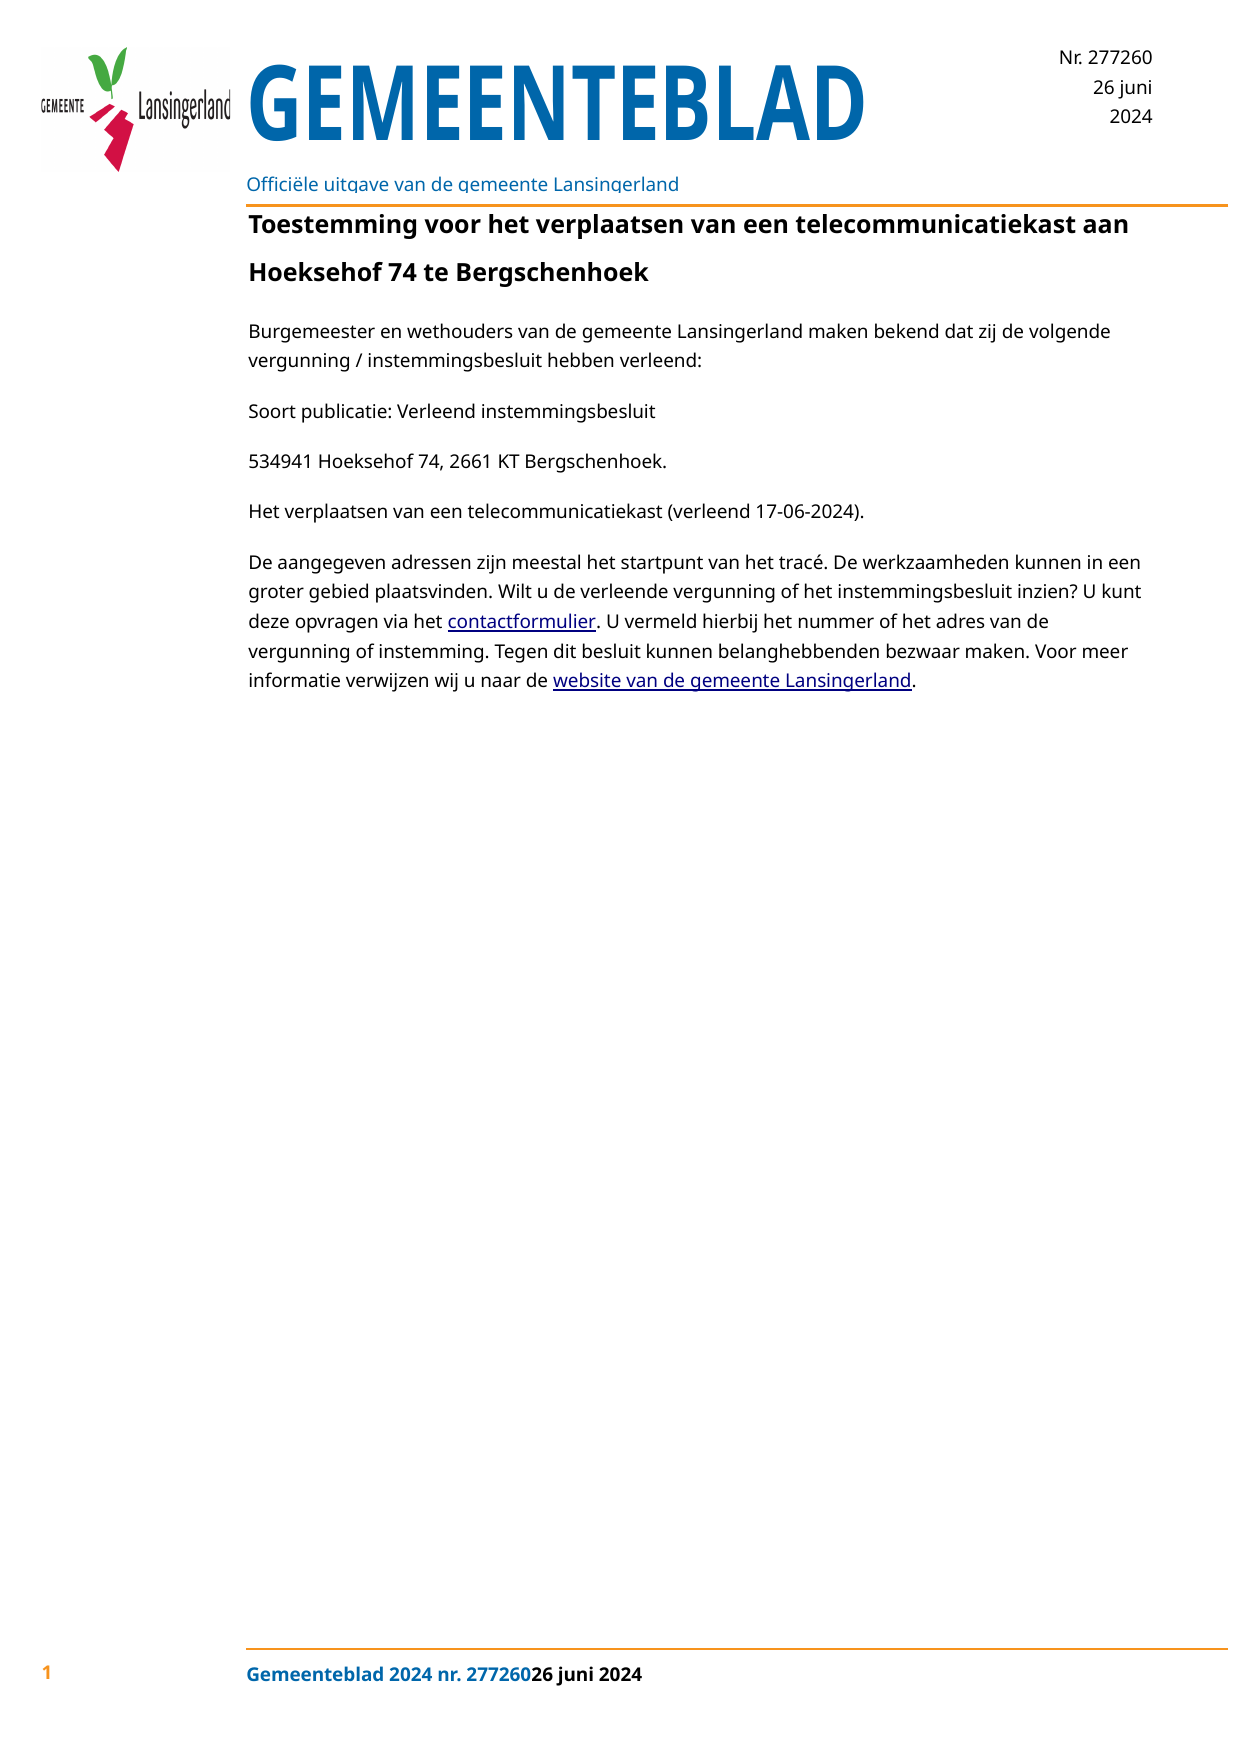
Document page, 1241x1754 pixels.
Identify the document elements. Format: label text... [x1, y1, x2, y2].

picture [41, 47, 231, 172]
text Soort publicatie: Verleend instemmingsbesluit [248, 398, 1152, 424]
text De aangegeven adressen zijn meestal het startpunt van het tracé. De werkzaamheden kunnen in een groter gebied plaatsvinden. Wilt u de verleende vergunning of het instemmingsbesluit inzien? U kunt deze opvragen via het contactformulier. U vermeld hierbij het nummer of het adres van de vergunning of instemming. Tegen dit besluit kunnen belanghebbenden bezwaar maken. Voor meer informatie verwijzen wij u naar de website van de gemeente Lansingerland. [248, 549, 1152, 693]
text Het verplaatsen van een telecommunicatiekast (verleend 17-06-2024). [248, 499, 1152, 524]
text Burgemeester en wethouders van de gemeente Lansingerland maken bekend dat zij de volgende vergunning / instemmingsbesluit hebben verleend: [248, 318, 1152, 373]
text 534941 Hoeksehof 74, 2661 KT Bergschenhoek. [248, 448, 1152, 474]
text Toestemming voor het verplaatsen van een telecommunicatiekast aan Hoeksehof 74 te Bergschenhoek [248, 207, 1152, 288]
